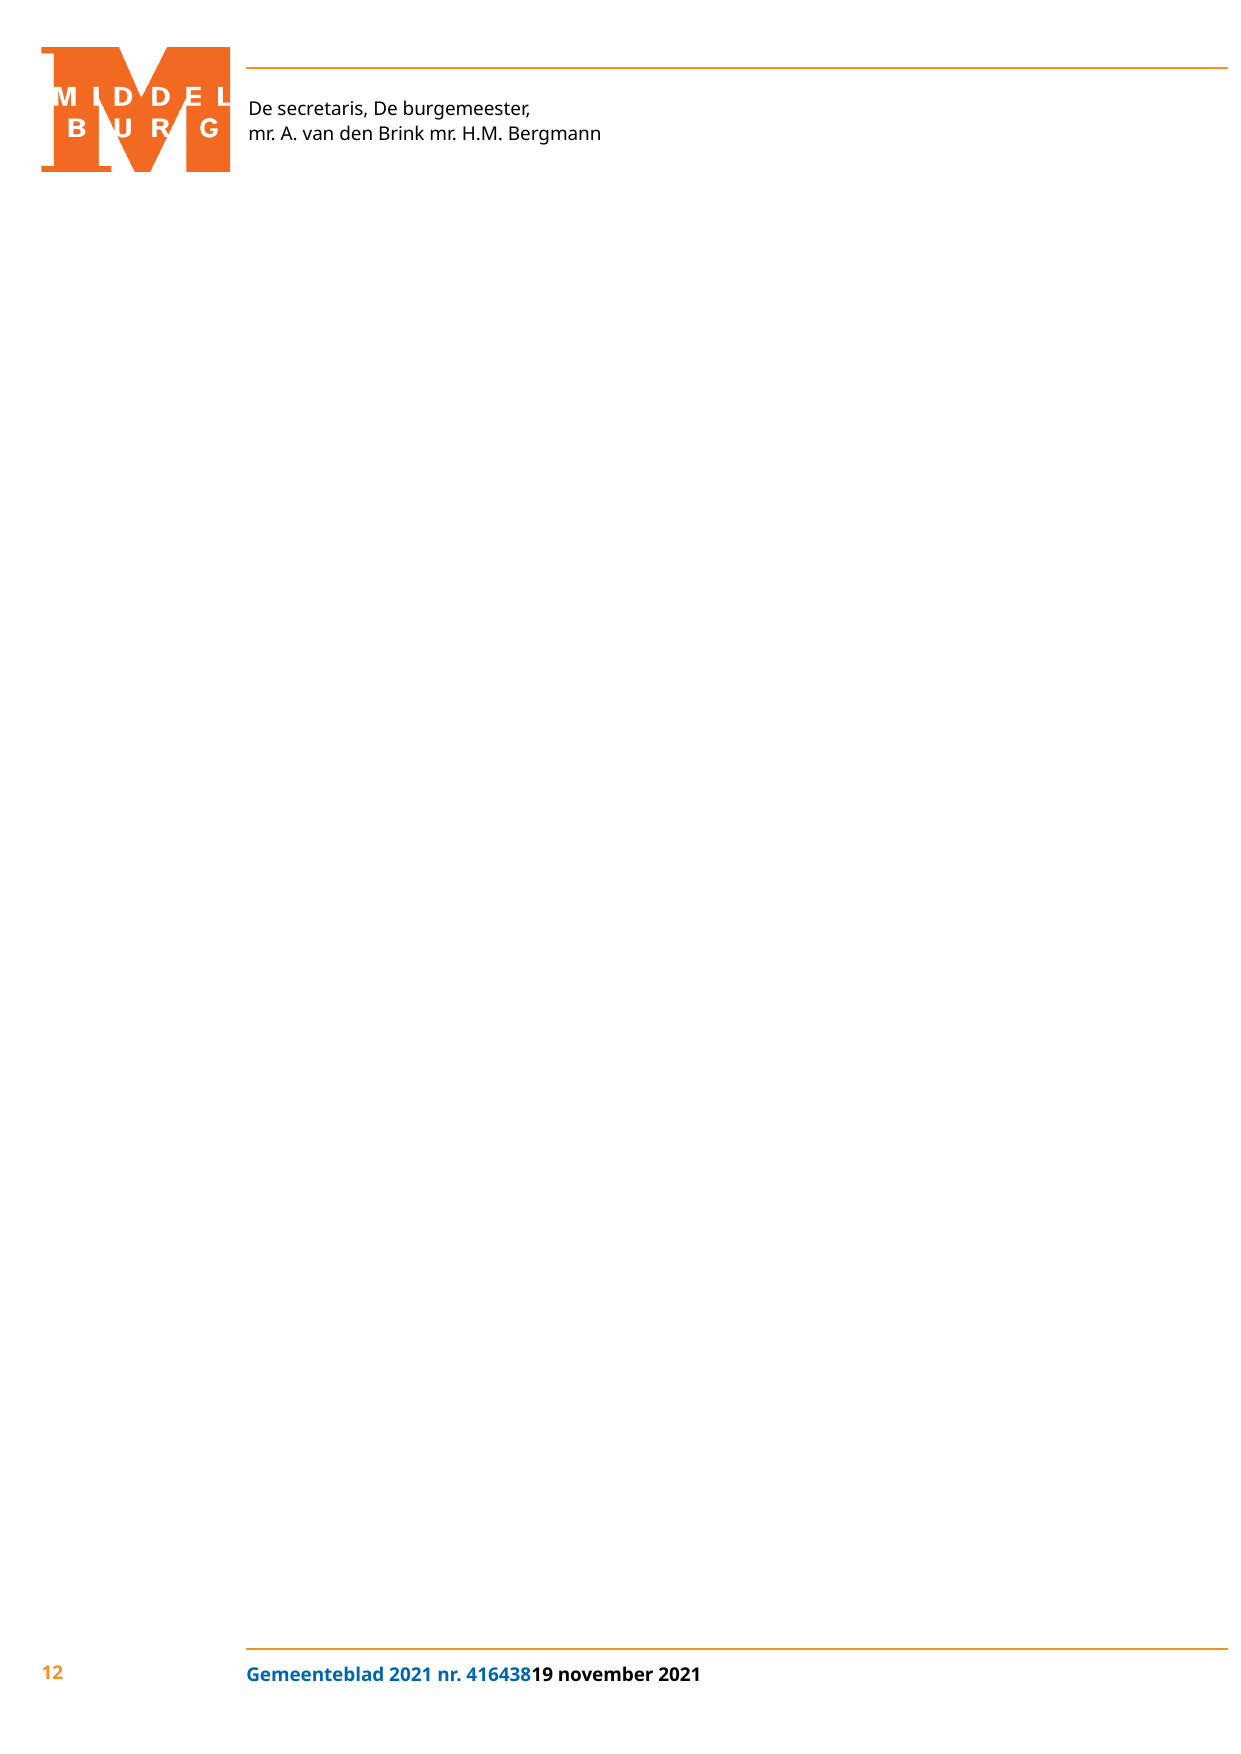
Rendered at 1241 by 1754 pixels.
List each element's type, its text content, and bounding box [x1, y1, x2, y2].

picture [41, 47, 231, 172]
text De secretaris, De burgemeester, [248, 95, 1152, 121]
text mr. A. van den Brink mr. H.M. Bergmann [248, 121, 1152, 146]
